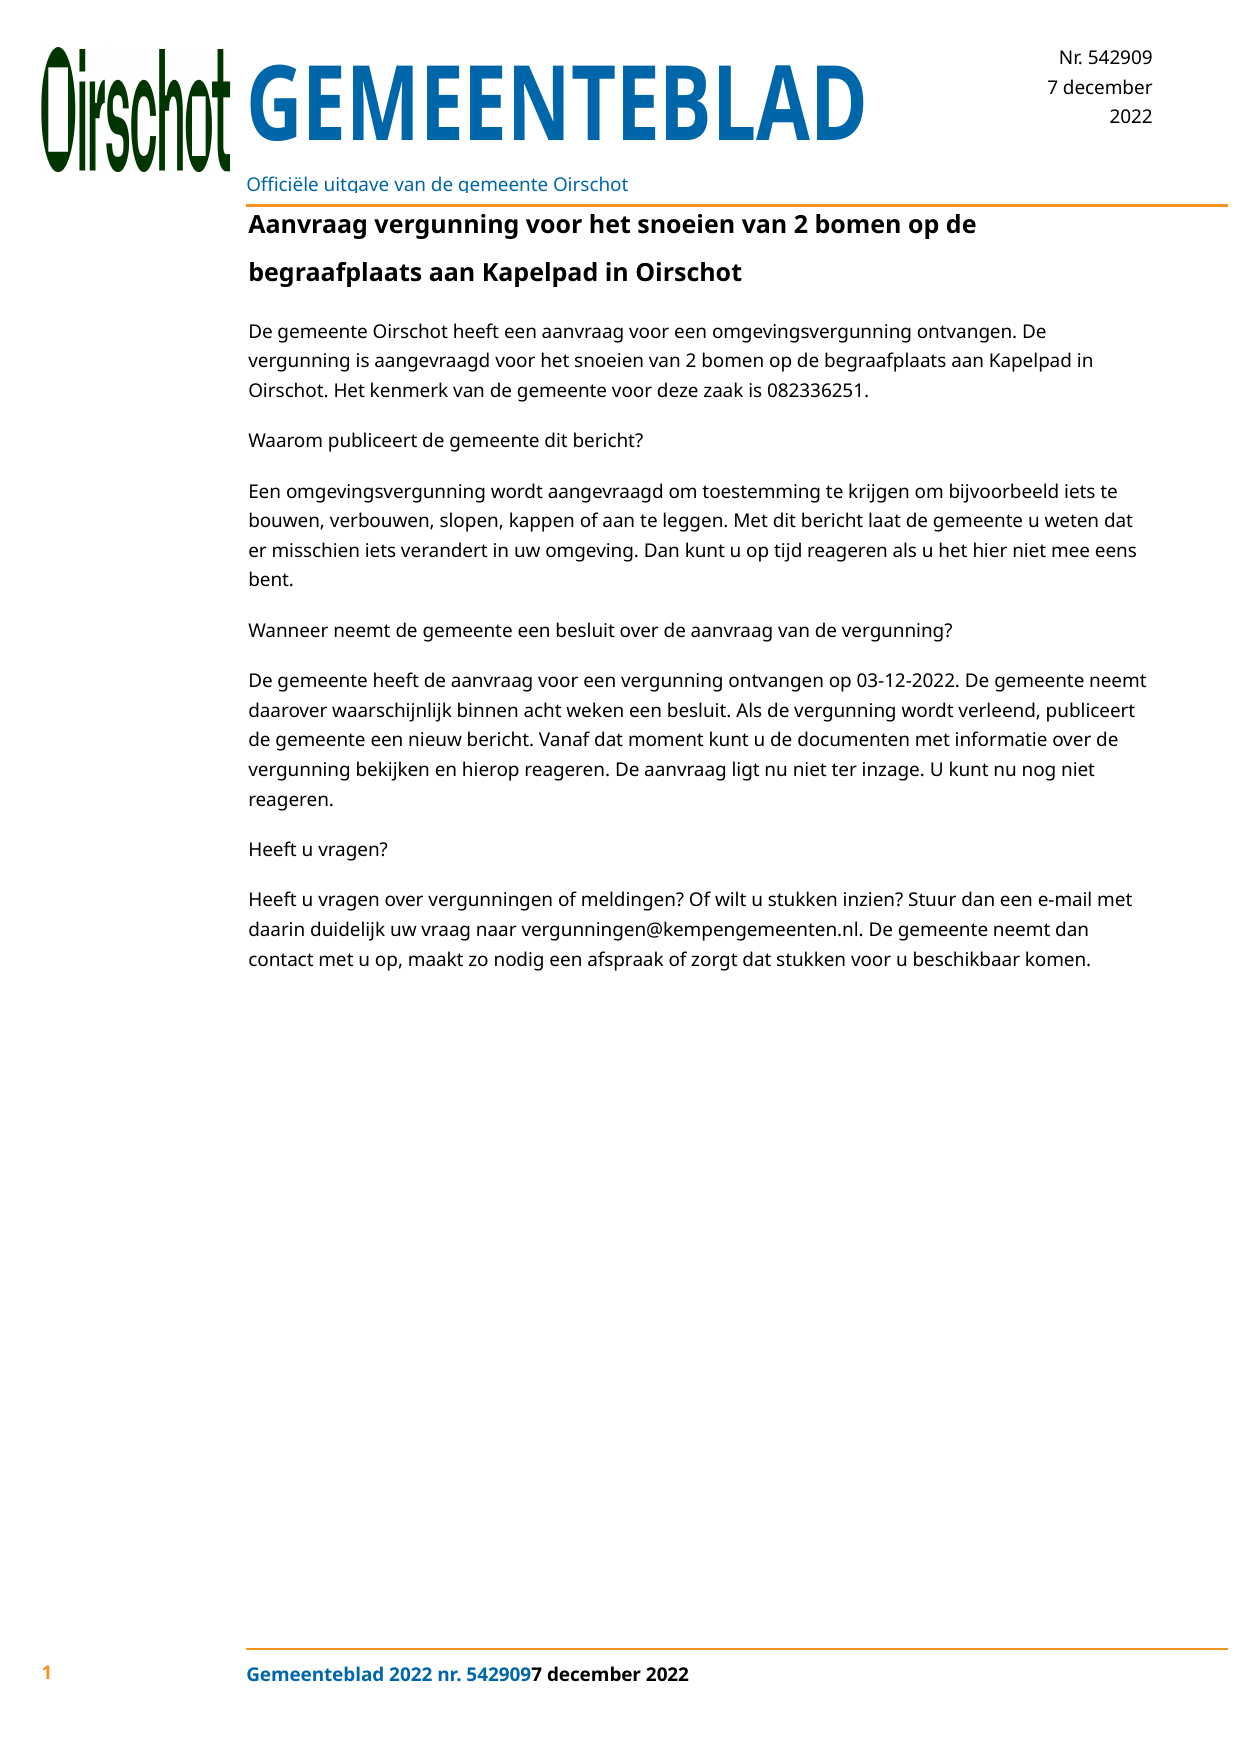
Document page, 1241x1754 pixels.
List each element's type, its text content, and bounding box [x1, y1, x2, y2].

text Een omgevingsvergunning wordt aangevraagd om toestemming te krijgen om bijvoorbeeld iets te bouwen, verbouwen, slopen, kappen of aan te leggen. Met dit bericht laat de gemeente u weten dat er misschien iets verandert in uw omgeving. Dan kunt u op tijd reageren als u het hier niet mee eens bent. [248, 478, 1152, 592]
text Aanvraag vergunning voor het snoeien van 2 bomen op de begraafplaats aan Kapelpad in Oirschot [248, 207, 1152, 288]
text Wanneer neemt de gemeente een besluit over de aanvraag van de vergunning? [248, 617, 1152, 643]
text De gemeente Oirschot heeft een aanvraag voor een omgevingsvergunning ontvangen. De vergunning is aangevraagd voor het snoeien van 2 bomen op de begraafplaats aan Kapelpad in Oirschot. Het kenmerk van de gemeente voor deze zaak is 082336251. [248, 318, 1152, 403]
text Waarom publiceert de gemeente dit bericht? [248, 427, 1152, 453]
text Heeft u vragen? [248, 836, 1152, 862]
text Heeft u vragen over vergunningen of meldingen? Of wilt u stukken inzien? Stuur dan een e-mail met daarin duidelijk uw vraag naar vergunningen@kempengemeenten.nl. De gemeente neemt dan contact met u op, maakt zo nodig een afspraak of zorgt dat stukken voor u beschikbaar komen. [248, 887, 1152, 972]
text De gemeente heeft de aanvraag voor een vergunning ontvangen op 03-12-2022. De gemeente neemt daarover waarschijnlijk binnen acht weken een besluit. Als de vergunning wordt verleend, publiceert de gemeente een nieuw bericht. Vanaf dat moment kunt u de documenten met informatie over de vergunning bekijken en hierop reageren. De aanvraag ligt nu niet ter inzage. U kunt nu nog niet reageren. [248, 667, 1152, 812]
picture [41, 47, 231, 172]
